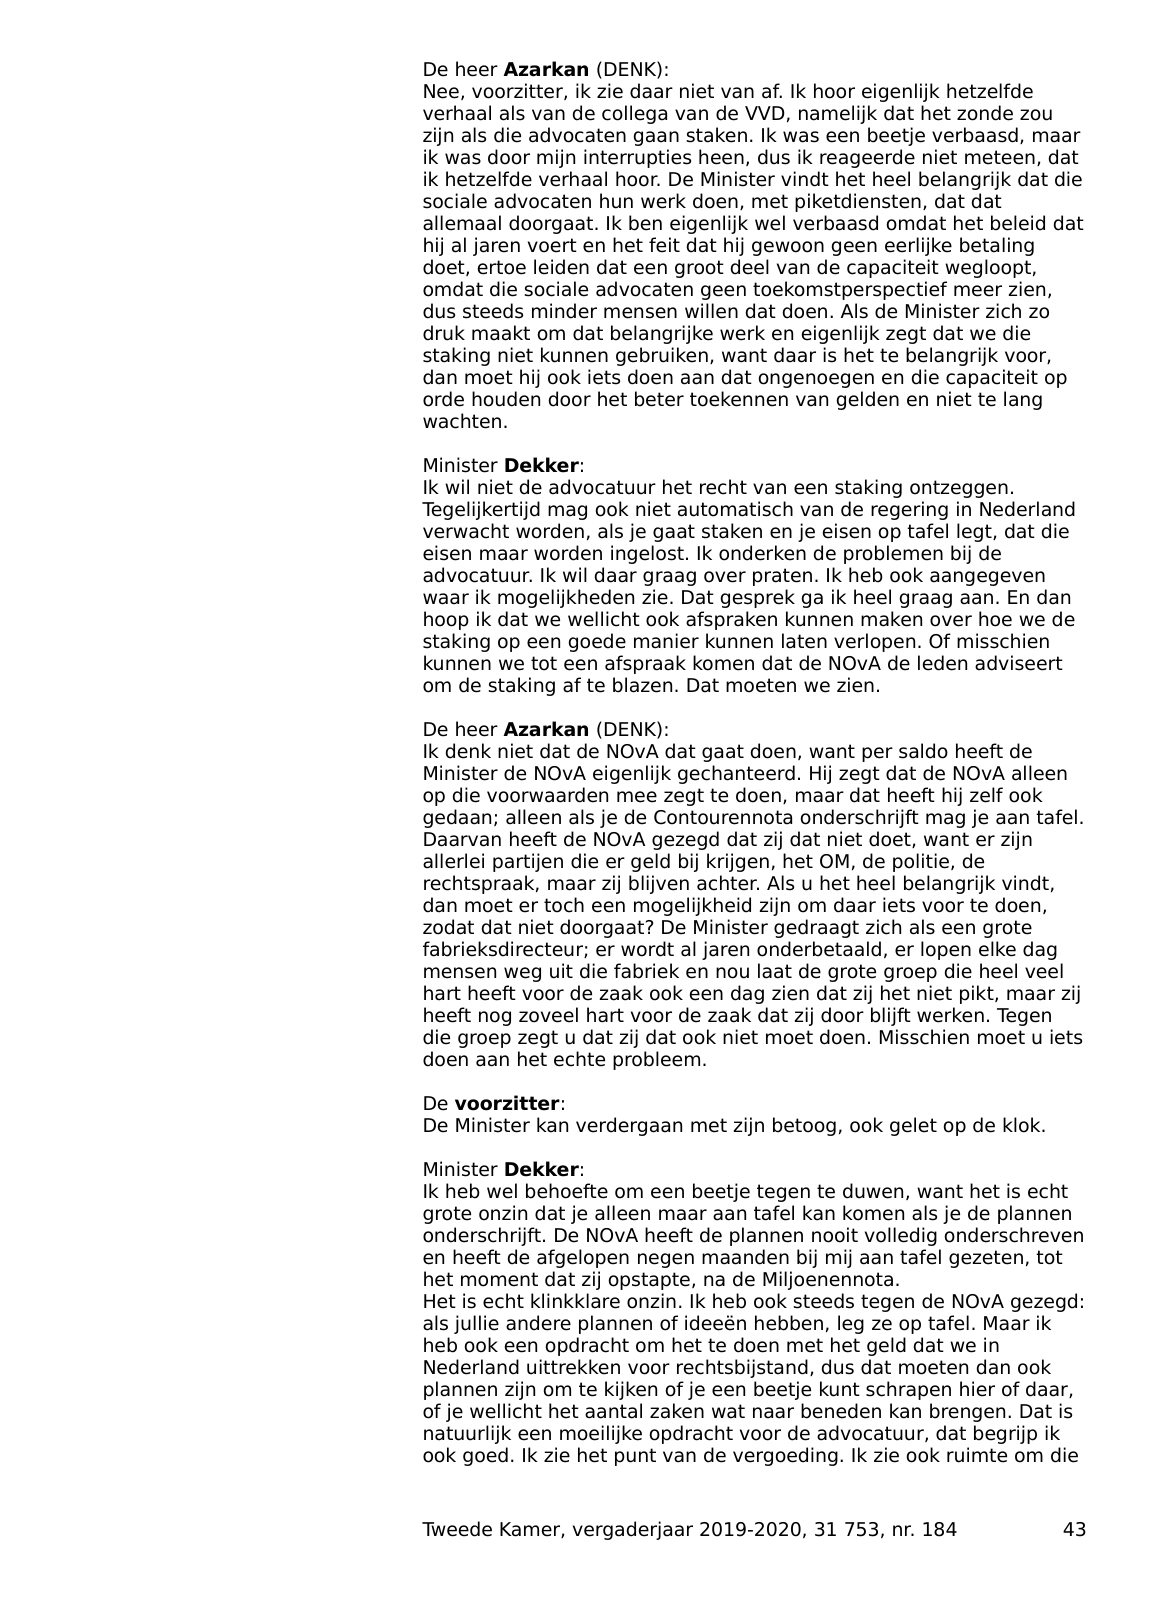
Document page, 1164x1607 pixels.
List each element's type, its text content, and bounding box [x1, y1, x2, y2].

text De heer Azarkan (DENK): [422, 719, 1087, 741]
text Minister Dekker: [422, 1159, 1087, 1181]
text De voorzitter: [422, 1093, 1087, 1115]
text Het is echt klinkklare onzin. Ik heb ook steeds tegen de NOvA gezegd: als jullie andere plannen of ideeën hebben, leg ze op tafel. Maar ik heb ook een opdracht om het te doen met het geld dat we in Nederland uittrekken voor rechtsbijstand, dus dat moeten dan ook plannen zijn om te kijken of je een beetje kunt schrapen hier of daar, of je wellicht het aantal zaken wat naar beneden kan brengen. Dat is natuurlijk een moeilijke opdracht voor de advocatuur, dat begrijp ik ook goed. Ik zie het punt van de vergoeding. Ik zie ook ruimte om die [422, 1291, 1087, 1467]
text De heer Azarkan (DENK): [422, 59, 1087, 81]
text Nee, voorzitter, ik zie daar niet van af. Ik hoor eigenlijk hetzelfde verhaal als van de collega van de VVD, namelijk dat het zonde zou zijn als die advocaten gaan staken. Ik was een beetje verbaasd, maar ik was door mijn interrupties heen, dus ik reageerde niet meteen, dat ik hetzelfde verhaal hoor. De Minister vindt het heel belangrijk dat die sociale advocaten hun werk doen, met piketdiensten, dat dat allemaal doorgaat. Ik ben eigenlijk wel verbaasd omdat het beleid dat hij al jaren voert en het feit dat hij gewoon geen eerlijke betaling doet, ertoe leiden dat een groot deel van de capaciteit wegloopt, omdat die sociale advocaten geen toekomstperspectief meer zien, dus steeds minder mensen willen dat doen. Als de Minister zich zo druk maakt om dat belangrijke werk en eigenlijk zegt dat we die staking niet kunnen gebruiken, want daar is het te belangrijk voor, dan moet hij ook iets doen aan dat ongenoegen en die capaciteit op orde houden door het beter toekennen van gelden en niet te lang wachten. [422, 81, 1087, 433]
text Minister Dekker: [422, 455, 1087, 477]
text Ik denk niet dat de NOvA dat gaat doen, want per saldo heeft de Minister de NOvA eigenlijk gechanteerd. Hij zegt dat de NOvA alleen op die voorwaarden mee zegt te doen, maar dat heeft hij zelf ook gedaan; alleen als je de Contourennota onderschrijft mag je aan tafel. Daarvan heeft de NOvA gezegd dat zij dat niet doet, want er zijn allerlei partijen die er geld bij krijgen, het OM, de politie, de rechtspraak, maar zij blijven achter. Als u het heel belangrijk vindt, dan moet er toch een mogelijkheid zijn om daar iets voor te doen, zodat dat niet doorgaat? De Minister gedraagt zich als een grote fabrieksdirecteur; er wordt al jaren onderbetaald, er lopen elke dag mensen weg uit die fabriek en nou laat de grote groep die heel veel hart heeft voor de zaak ook een dag zien dat zij het niet pikt, maar zij heeft nog zoveel hart voor de zaak dat zij door blijft werken. Tegen die groep zegt u dat zij dat ook niet moet doen. Misschien moet u iets doen aan het echte probleem. [422, 741, 1087, 1071]
text De Minister kan verdergaan met zijn betoog, ook gelet op de klok. [422, 1115, 1087, 1137]
text Ik heb wel behoefte om een beetje tegen te duwen, want het is echt grote onzin dat je alleen maar aan tafel kan komen als je de plannen onderschrijft. De NOvA heeft de plannen nooit volledig onderschreven en heeft de afgelopen negen maanden bij mij aan tafel gezeten, tot het moment dat zij opstapte, na de Miljoenennota. [422, 1181, 1087, 1291]
text Ik wil niet de advocatuur het recht van een staking ontzeggen. Tegelijkertijd mag ook niet automatisch van de regering in Nederland verwacht worden, als je gaat staken en je eisen op tafel legt, dat die eisen maar worden ingelost. Ik onderken de problemen bij de advocatuur. Ik wil daar graag over praten. Ik heb ook aangegeven waar ik mogelijkheden zie. Dat gesprek ga ik heel graag aan. En dan hoop ik dat we wellicht ook afspraken kunnen maken over hoe we de staking op een goede manier kunnen laten verlopen. Of misschien kunnen we tot een afspraak komen dat de NOvA de leden adviseert om de staking af te blazen. Dat moeten we zien. [422, 477, 1087, 697]
